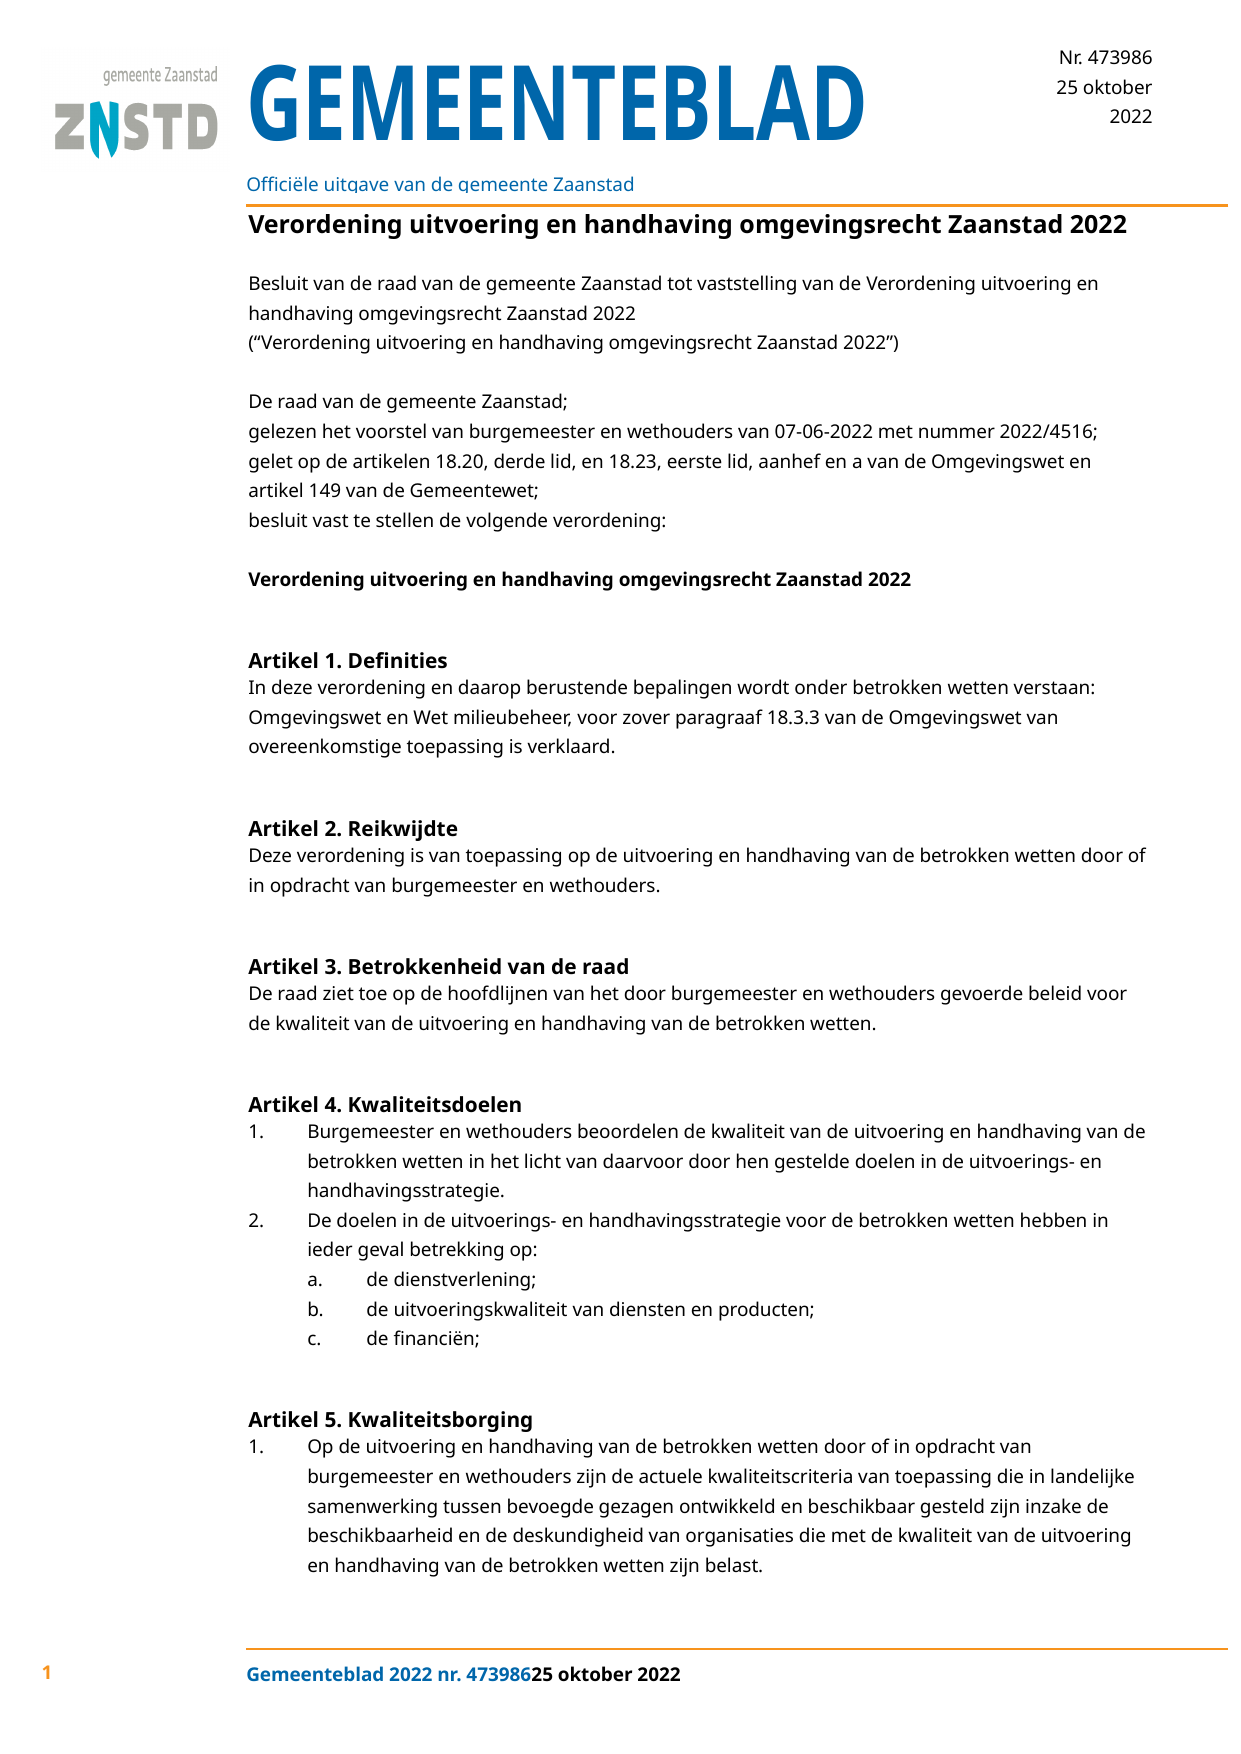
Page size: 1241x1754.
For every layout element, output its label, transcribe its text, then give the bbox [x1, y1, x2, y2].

list Burgemeester en wethouders beoordelen de kwaliteit van de uitvoering en handhaving van de betrokken wetten in het licht van daarvoor door hen gestelde doelen in de uitvoerings- en handhavingsstrategie. [248, 1118, 1152, 1203]
text Verordening uitvoering en handhaving omgevingsrecht Zaanstad 2022 [248, 207, 1152, 241]
picture [41, 47, 231, 172]
text besluit vast te stellen de volgende verordening: [248, 507, 1152, 533]
text De raad ziet toe op de hoofdlijnen van het door burgemeester en wethouders gevoerde beleid voor de kwaliteit van de uitvoering en handhaving van de betrokken wetten. [248, 980, 1152, 1036]
text gelet op de artikelen 18.20, derde lid, en 18.23, eerste lid, aanhef en a van de Omgevingswet en [248, 448, 1152, 473]
text Deze verordening is van toepassing op de uitvoering en handhaving van de betrokken wetten door of in opdracht van burgemeester en wethouders. [248, 842, 1152, 897]
text Besluit van de raad van de gemeente Zaanstad tot vaststelling van de Verordening uitvoering en handhaving omgevingsrecht Zaanstad 2022 [248, 270, 1152, 326]
list De doelen in de uitvoerings- en handhavingsstrategie voor de betrokken wetten hebben in ieder geval betrekking op: [248, 1207, 1152, 1262]
list de uitvoeringskwaliteit van diensten en producten; [307, 1296, 1152, 1321]
text Artikel 5. Kwaliteitsborging [248, 1405, 1152, 1434]
text Artikel 1. Definities [248, 646, 1152, 674]
list Op de uitvoering en handhaving van de betrokken wetten door of in opdracht van burgemeester en wethouders zijn de actuele kwaliteitscriteria van toepassing die in landelijke samenwerking tussen bevoegde gezagen ontwikkeld en beschikbaar gesteld zijn inzake de beschikbaarheid en de deskundigheid van organisaties die met de kwaliteit van de uitvoering en handhaving van de betrokken wetten zijn belast. [248, 1434, 1152, 1578]
text (“Verordening uitvoering en handhaving omgevingsrecht Zaanstad 2022”) [248, 329, 1152, 355]
text Artikel 3. Betrokkenheid van de raad [248, 952, 1152, 980]
text Verordening uitvoering en handhaving omgevingsrecht Zaanstad 2022 [248, 566, 1152, 592]
text De raad van de gemeente Zaanstad; [248, 389, 1152, 414]
text In deze verordening en daarop berustende bepalingen wordt onder betrokken wetten verstaan: Omgevingswet en Wet milieubeheer, voor zover paragraaf 18.3.3 van de Omgevingswet van overeenkomstige toepassing is verklaard. [248, 674, 1152, 759]
list de dienstverlening; [307, 1266, 1152, 1292]
list de financiën; [307, 1325, 1152, 1351]
text Artikel 4. Kwaliteitsdoelen [248, 1090, 1152, 1118]
text artikel 149 van de Gemeentewet; [248, 477, 1152, 503]
text Artikel 2. Reikwijdte [248, 814, 1152, 842]
text gelezen het voorstel van burgemeester en wethouders van 07-06-2022 met nummer 2022/4516; [248, 418, 1152, 444]
